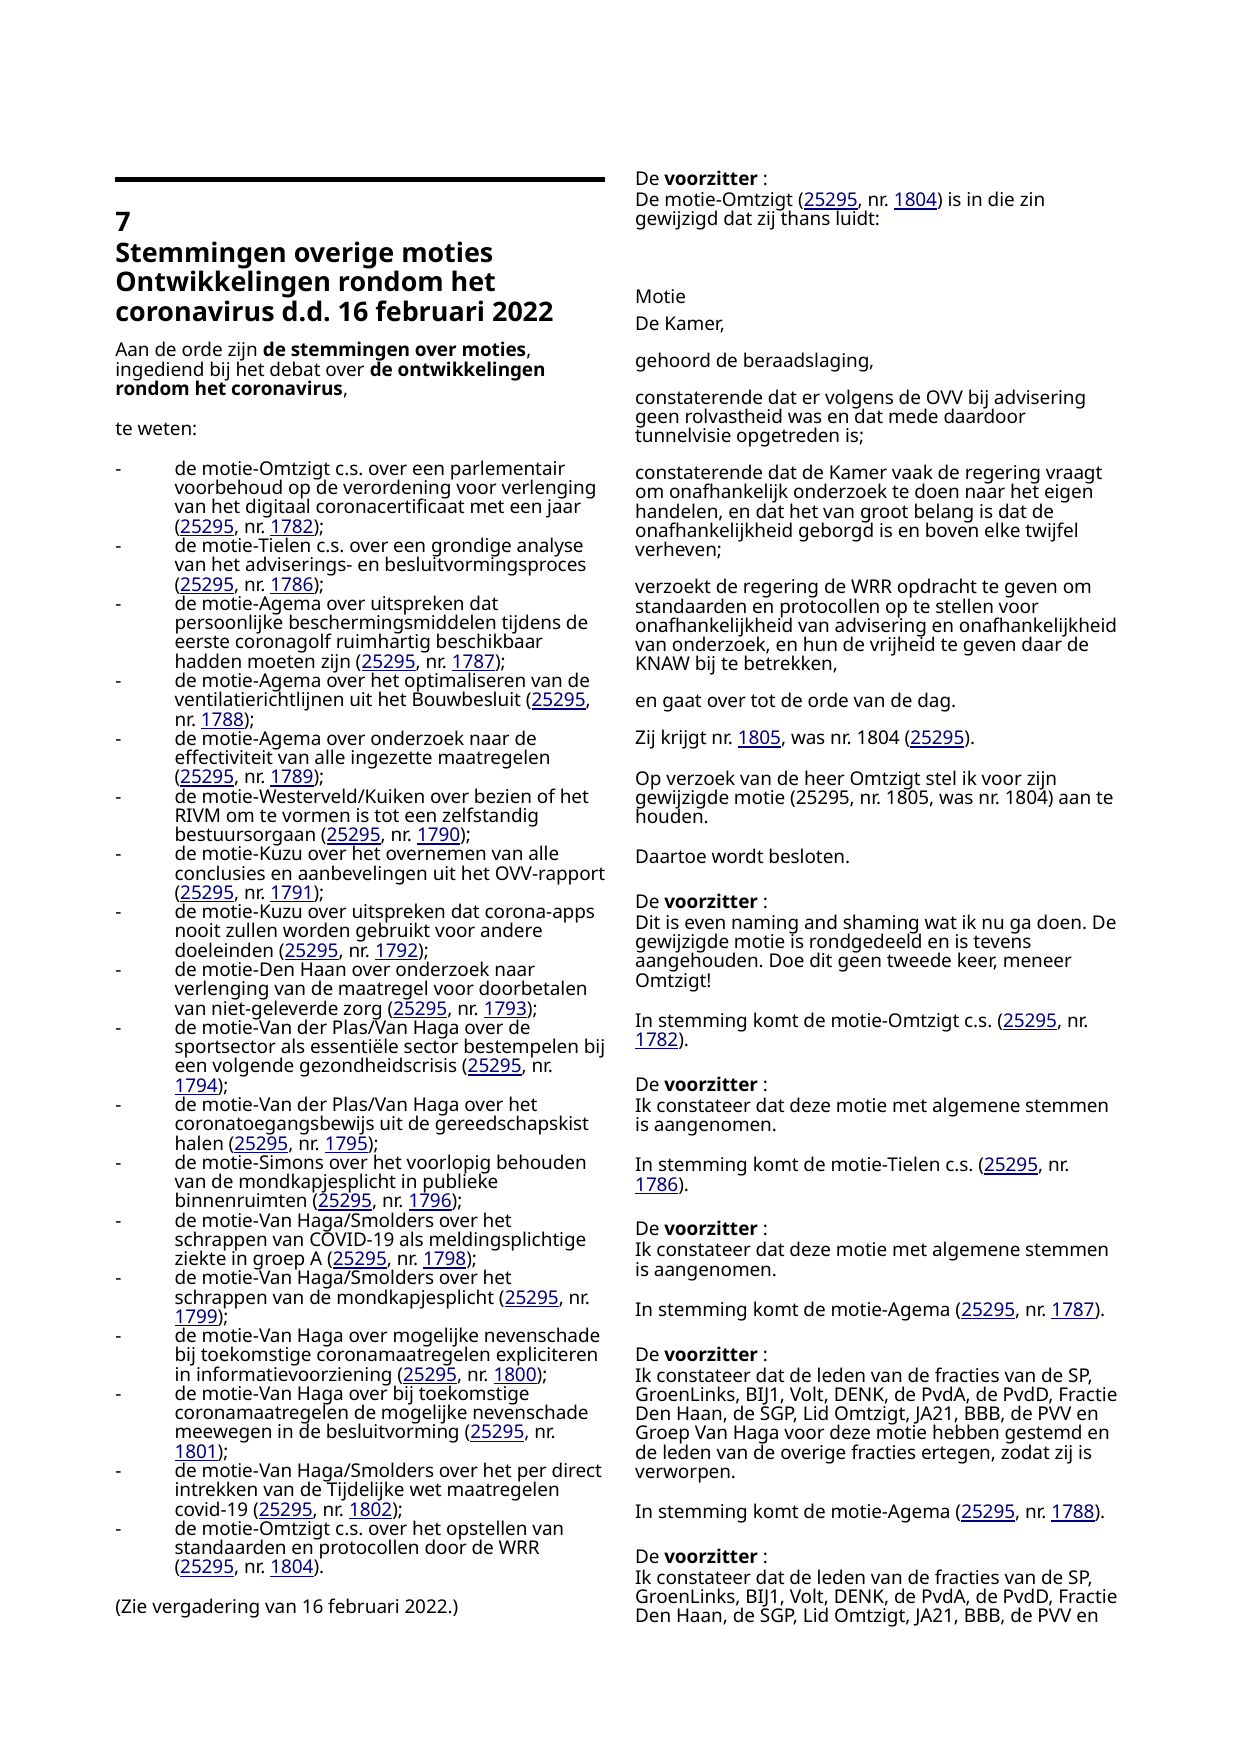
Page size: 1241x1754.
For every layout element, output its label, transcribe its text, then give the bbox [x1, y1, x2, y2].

text Aan de orde zijn de stemmingen over moties, ingediend bij het debat over de ontwikkelingen rondom het coronavirus, [115, 341, 605, 399]
list de motie-Agema over het optimaliseren van de ventilatierichtlijnen uit het Bouwbesluit (25295, nr. 1788); [115, 672, 605, 730]
list de motie-Van Haga/Smolders over het per direct intrekken van de Tijdelijke wet maatregelen covid-19 (25295, nr. 1802); [115, 1462, 605, 1520]
text De voorzitter : [635, 1216, 1125, 1241]
list de motie-Agema over uitspreken dat persoonlijke beschermingsmiddelen tijdens de eerste coronagolf ruimhartig beschikbaar hadden moeten zijn (25295, nr. 1787); [115, 595, 605, 672]
list de motie-Van der Plas/Van Haga over het coronatoegangsbewijs uit de gereedschapskist halen (25295, nr. 1795); [115, 1096, 605, 1154]
text constaterende dat er volgens de OVV bij advisering geen rolvastheid was en dat mede daardoor tunnelvisie opgetreden is; [635, 389, 1125, 447]
text In stemming komt de motie-Agema (25295, nr. 1787). [635, 1301, 1125, 1320]
list de motie-Den Haan over onderzoek naar verlenging van de maatregel voor doorbetalen van niet-geleverde zorg (25295, nr. 1793); [115, 961, 605, 1019]
text Stemmingen overige moties Ontwikkelingen rondom het coronavirus d.d. 16 februari 2022 [115, 239, 605, 341]
text (Zie vergadering van 16 februari 2022.) [115, 1598, 605, 1618]
text In stemming komt de motie-Tielen c.s. (25295, nr. 1786). [635, 1156, 1125, 1195]
list de motie-Van Haga over mogelijke nevenschade bij toekomstige coronamaatregelen expliciteren in informatievoorziening (25295, nr. 1800); [115, 1327, 605, 1385]
list de motie-Van Haga/Smolders over het schrappen van COVID-19 als meldingsplichtige ziekte in groep A (25295, nr. 1798); [115, 1212, 605, 1269]
text Ik constateer dat de leden van de fracties van de SP, GroenLinks, BIJ1, Volt, DENK, de PvdA, de PvdD, Fractie Den Haan, de SGP, Lid Omtzigt, JA21, BBB, de PVV en [635, 1569, 1125, 1627]
list de motie-Omtzigt c.s. over een parlementair voorbehoud op de verordening voor verlenging van het digitaal coronacertificaat met een jaar (25295, nr. 1782); [115, 460, 605, 537]
text In stemming komt de motie-Omtzigt c.s. (25295, nr. 1782). [635, 1012, 1125, 1050]
list de motie-Kuzu over uitspreken dat corona-apps nooit zullen worden gebruikt voor andere doeleinden (25295, nr. 1792); [115, 903, 605, 961]
text De voorzitter : [635, 165, 1125, 191]
list de motie-Kuzu over het overnemen van alle conclusies en aanbevelingen uit het OVV-rapport (25295, nr. 1791); [115, 845, 605, 903]
text De motie-Omtzigt (25295, nr. 1804) is in die zin gewijzigd dat zij thans luidt: [635, 191, 1125, 230]
text Zij krijgt nr. 1805, was nr. 1804 (25295). [635, 729, 1125, 749]
text 7 [115, 203, 605, 239]
text en gaat over tot de orde van de dag. [635, 692, 1125, 712]
text De voorzitter : [635, 1543, 1125, 1569]
list de motie-Van der Plas/Van Haga over de sportsector als essentiële sector bestempelen bij een volgende gezondheidscrisis (25295, nr. 1794); [115, 1019, 605, 1096]
list de motie-Omtzigt c.s. over het opstellen van standaarden en protocollen door de WRR (25295, nr. 1804). [115, 1520, 605, 1578]
text Ik constateer dat deze motie met algemene stemmen is aangenomen. [635, 1097, 1125, 1135]
text De voorzitter : [635, 1341, 1125, 1367]
text te weten: [115, 420, 605, 439]
list de motie-Agema over onderzoek naar de effectiviteit van alle ingezette maatregelen (25295, nr. 1789); [115, 730, 605, 788]
list de motie-Tielen c.s. over een grondige analyse van het adviserings- en besluitvormingsproces (25295, nr. 1786); [115, 537, 605, 595]
list de motie-Van Haga over bij toekomstige coronamaatregelen de mogelijke nevenschade meewegen in de besluitvorming (25295, nr. 1801); [115, 1385, 605, 1462]
text De voorzitter : [635, 1071, 1125, 1097]
text Ik constateer dat deze motie met algemene stemmen is aangenomen. [635, 1241, 1125, 1280]
text gehoord de beraadslaging, [635, 352, 1125, 371]
text De voorzitter : [635, 888, 1125, 914]
list de motie-Simons over het voorlopig behouden van de mondkapjesplicht in publieke binnenruimten (25295, nr. 1796); [115, 1154, 605, 1212]
text Op verzoek van de heer Omtzigt stel ik voor zijn gewijzigde motie (25295, nr. 1805, was nr. 1804) aan te houden. [635, 769, 1125, 827]
text verzoekt de regering de WRR opdracht te geven om standaarden en protocollen op te stellen voor onafhankelijkheid van advisering en onafhankelijkheid van onderzoek, en hun de vrijheid te geven daar de KNAW bij te betrekken, [635, 578, 1125, 675]
text De Kamer, [635, 315, 1125, 334]
text Motie [635, 283, 1125, 309]
list de motie-Westerveld/Kuiken over bezien of het RIVM om te vormen is tot een zelfstandig bestuursorgaan (25295, nr. 1790); [115, 788, 605, 845]
text Daartoe wordt besloten. [635, 848, 1125, 867]
list de motie-Van Haga/Smolders over het schrappen van de mondkapjesplicht (25295, nr. 1799); [115, 1269, 605, 1327]
text Dit is even naming and shaming wat ik nu ga doen. De gewijzigde motie is rondgedeeld en is tevens aangehouden. Doe dit geen tweede keer, meneer Omtzigt! [635, 914, 1125, 991]
text Ik constateer dat de leden van de fracties van de SP, GroenLinks, BIJ1, Volt, DENK, de PvdA, de PvdD, Fractie Den Haan, de SGP, Lid Omtzigt, JA21, BBB, de PVV en Groep Van Haga voor deze motie hebben gestemd en de leden van de overige fracties ertegen, zodat zij is verworpen. [635, 1367, 1125, 1482]
text In stemming komt de motie-Agema (25295, nr. 1788). [635, 1503, 1125, 1522]
text constaterende dat de Kamer vaak de regering vraagt om onafhankelijk onderzoek te doen naar het eigen handelen, en dat het van groot belang is dat de onafhankelijkheid geborgd is en boven elke twijfel verheven; [635, 464, 1125, 561]
